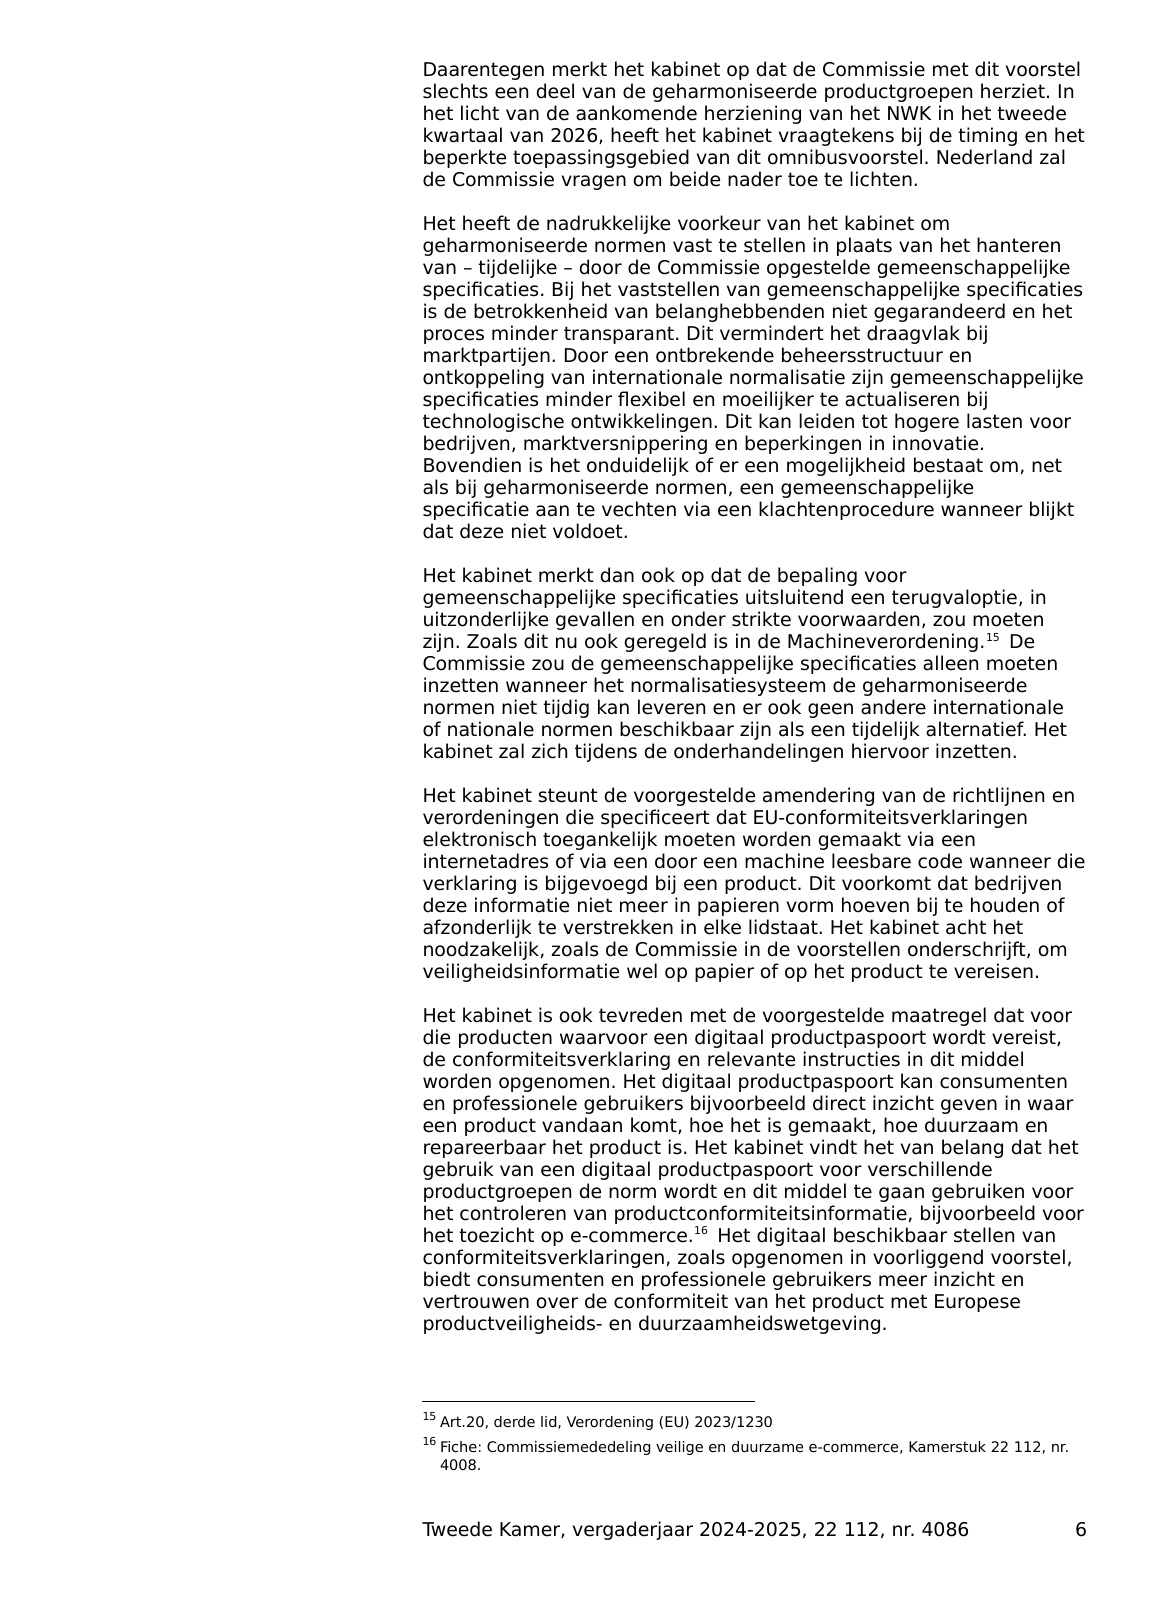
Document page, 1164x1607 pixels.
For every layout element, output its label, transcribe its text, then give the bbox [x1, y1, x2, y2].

text Fiche: Commissiemededeling veilige en duurzame e-commerce, Kamerstuk 22 112, nr. 4008. [422, 1435, 1087, 1474]
text Het heeft de nadrukkelijke voorkeur van het kabinet om geharmoniseerde normen vast te stellen in plaats van het hanteren van – tijdelijke – door de Commissie opgestelde gemeenschappelijke specificaties. Bij het vaststellen van gemeenschappelijke specificaties is de betrokkenheid van belanghebbenden niet gegarandeerd en het proces minder transparant. Dit vermindert het draagvlak bij marktpartijen. Door een ontbrekende beheersstructuur en ontkoppeling van internationale normalisatie zijn gemeenschappelijke specificaties minder flexibel en moeilijker te actualiseren bij technologische ontwikkelingen. Dit kan leiden tot hogere lasten voor bedrijven, marktversnippering en beperkingen in innovatie. Bovendien is het onduidelijk of er een mogelijkheid bestaat om, net als bij geharmoniseerde normen, een gemeenschappelijke specificatie aan te vechten via een klachtenprocedure wanneer blijkt dat deze niet voldoet. [422, 213, 1087, 543]
text Daarentegen merkt het kabinet op dat de Commissie met dit voorstel slechts een deel van de geharmoniseerde productgroepen herziet. In het licht van de aankomende herziening van het NWK in het tweede kwartaal van 2026, heeft het kabinet vraagtekens bij de timing en het beperkte toepassingsgebied van dit omnibusvoorstel. Nederland zal de Commissie vragen om beide nader toe te lichten. [422, 59, 1087, 191]
text Art.20, derde lid, Verordening (EU) 2023/1230 [422, 1410, 1087, 1432]
text Het kabinet steunt de voorgestelde amendering van de richtlijnen en verordeningen die specificeert dat EU-conformiteitsverklaringen elektronisch toegankelijk moeten worden gemaakt via een internetadres of via een door een machine leesbare code wanneer die verklaring is bijgevoegd bij een product. Dit voorkomt dat bedrijven deze informatie niet meer in papieren vorm hoeven bij te houden of afzonderlijk te verstrekken in elke lidstaat. Het kabinet acht het noodzakelijk, zoals de Commissie in de voorstellen onderschrijft, om veiligheidsinformatie wel op papier of op het product te vereisen. [422, 785, 1087, 983]
text Het kabinet is ook tevreden met de voorgestelde maatregel dat voor die producten waarvoor een digitaal productpaspoort wordt vereist, de conformiteitsverklaring en relevante instructies in dit middel worden opgenomen. Het digitaal productpaspoort kan consumenten en professionele gebruikers bijvoorbeeld direct inzicht geven in waar een product vandaan komt, hoe het is gemaakt, hoe duurzaam en repareerbaar het product is. Het kabinet vindt het van belang dat het gebruik van een digitaal productpaspoort voor verschillende productgroepen de norm wordt en dit middel te gaan gebruiken voor het controleren van productconformiteitsinformatie, bijvoorbeeld voor het toezicht op e-commerce. Het digitaal beschikbaar stellen van conformiteitsverklaringen, zoals opgenomen in voorliggend voorstel, biedt consumenten en professionele gebruikers meer inzicht en vertrouwen over de conformiteit van het product met Europese productveiligheids- en duurzaamheidswetgeving. [422, 1005, 1087, 1335]
text Het kabinet merkt dan ook op dat de bepaling voor gemeenschappelijke specificaties uitsluitend een terugvaloptie, in uitzonderlijke gevallen en onder strikte voorwaarden, zou moeten zijn. Zoals dit nu ook geregeld is in de Machineverordening. De Commissie zou de gemeenschappelijke specificaties alleen moeten inzetten wanneer het normalisatiesysteem de geharmoniseerde normen niet tijdig kan leveren en er ook geen andere internationale of nationale normen beschikbaar zijn als een tijdelijk alternatief. Het kabinet zal zich tijdens de onderhandelingen hiervoor inzetten. [422, 565, 1087, 763]
